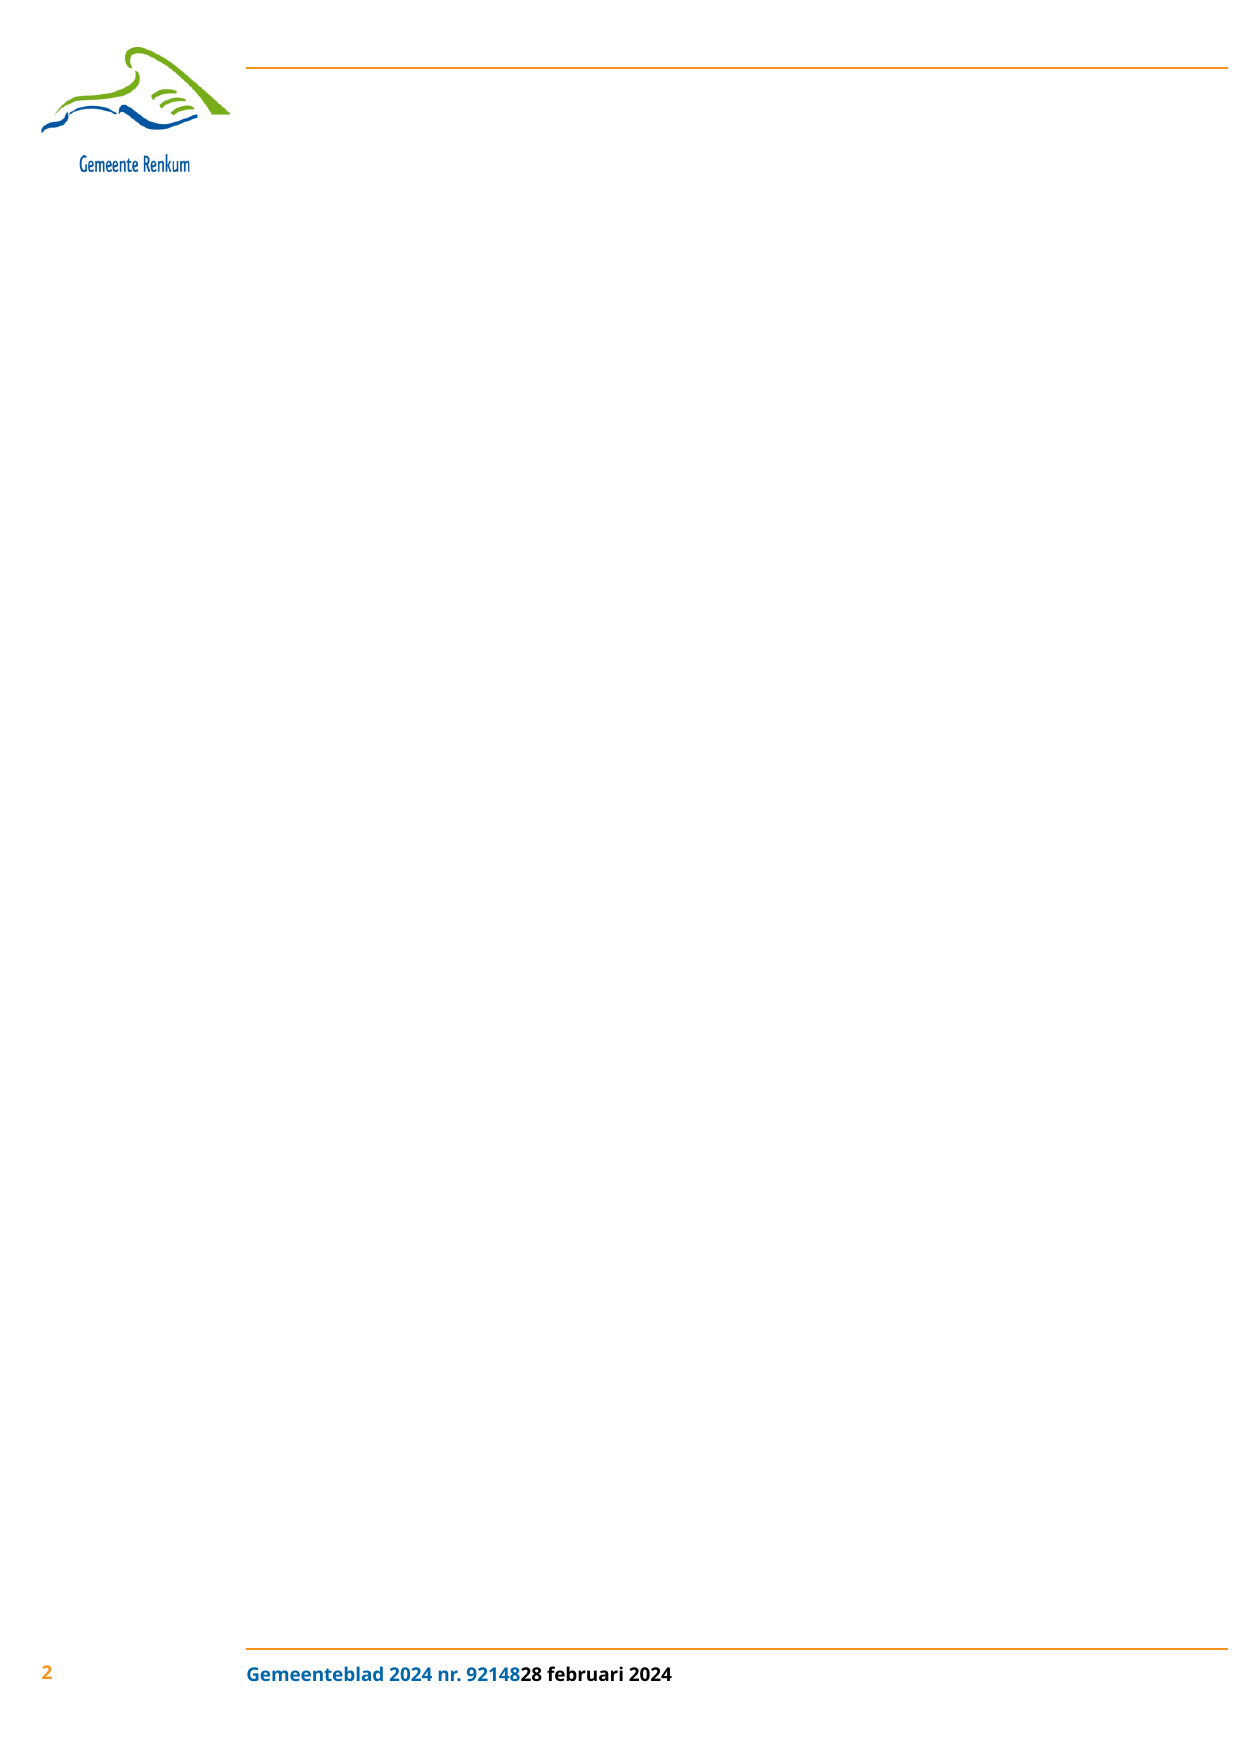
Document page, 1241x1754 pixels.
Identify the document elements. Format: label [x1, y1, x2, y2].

picture [41, 47, 231, 172]
